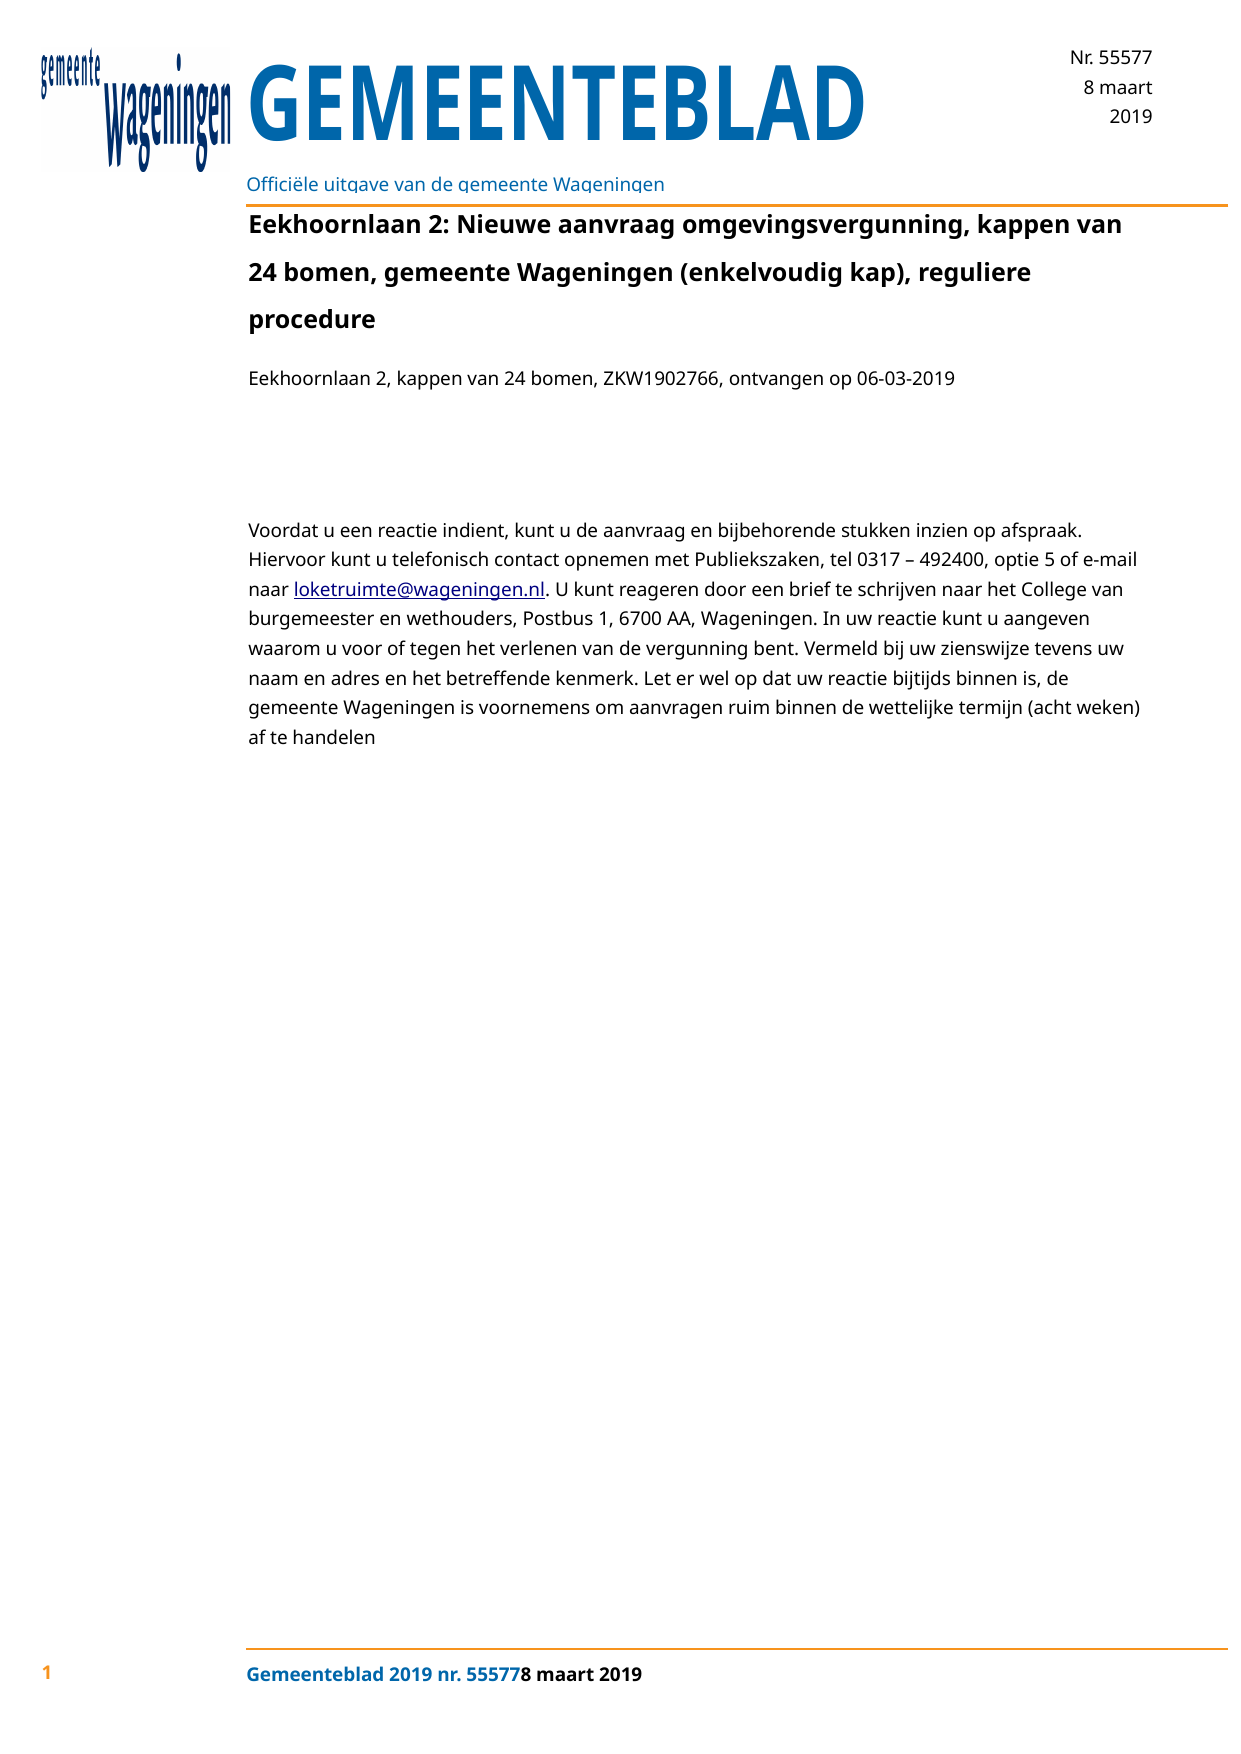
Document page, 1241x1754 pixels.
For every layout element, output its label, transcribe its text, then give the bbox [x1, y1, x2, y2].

text Eekhoornlaan 2, kappen van 24 bomen, ZKW1902766, ontvangen op 06-03-2019 [248, 366, 1152, 391]
picture [41, 47, 231, 172]
text Voordat u een reactie indient, kunt u de aanvraag en bijbehorende stukken inzien op afspraak. Hiervoor kunt u telefonisch contact opnemen met Publiekszaken, tel 0317 – 492400, optie 5 of e-mail naar loketruimte@wageningen.nl. U kunt reageren door een brief te schrijven naar het College van burgemeester en wethouders, Postbus 1, 6700 AA, Wageningen. In uw reactie kunt u aangeven waarom u voor of tegen het verlenen van de vergunning bent. Vermeld bij uw zienswijze tevens uw naam en adres en het betreffende kenmerk. Let er wel op dat uw reactie bijtijds binnen is, de gemeente Wageningen is voornemens om aanvragen ruim binnen de wettelijke termijn (acht weken) af te handelen [248, 517, 1152, 749]
text Eekhoornlaan 2: Nieuwe aanvraag omgevingsvergunning, kappen van 24 bomen, gemeente Wageningen (enkelvoudig kap), reguliere procedure [248, 207, 1152, 336]
